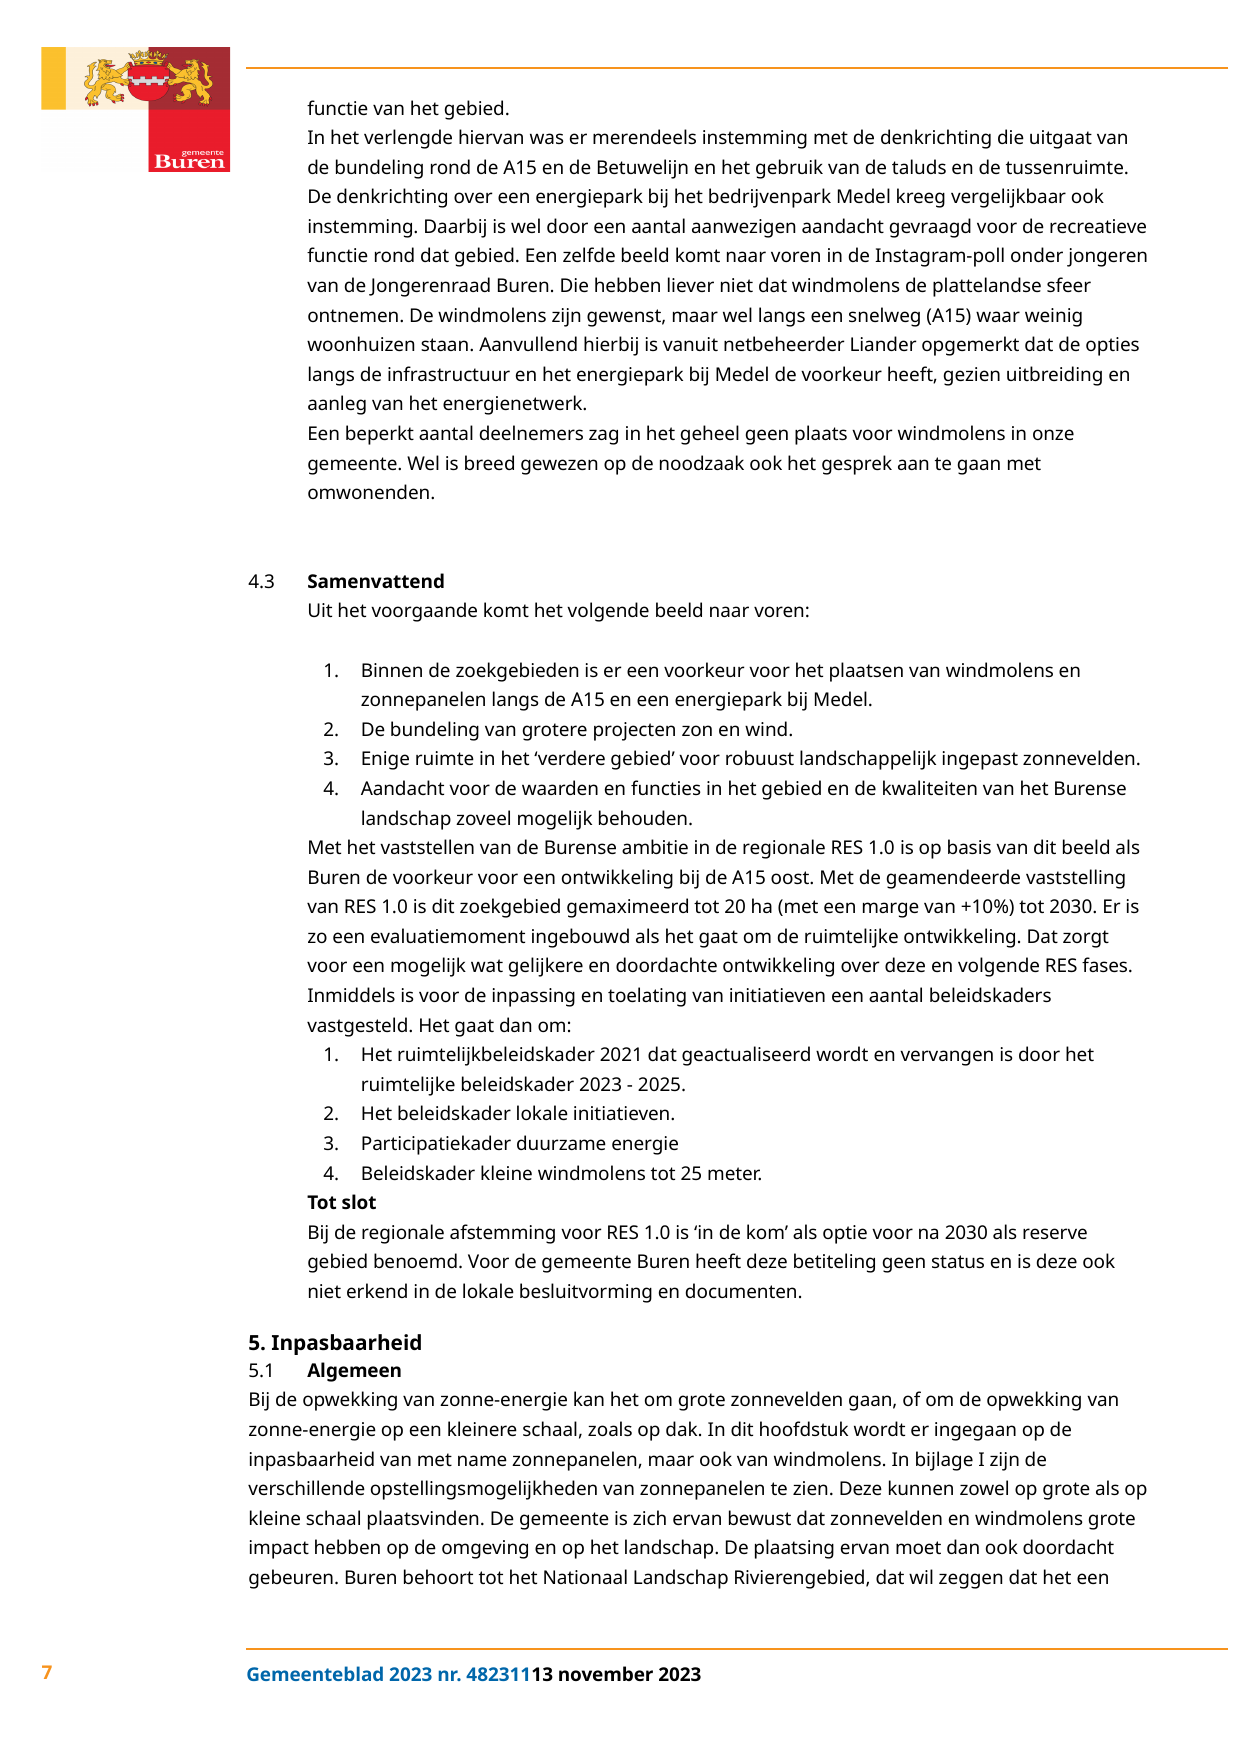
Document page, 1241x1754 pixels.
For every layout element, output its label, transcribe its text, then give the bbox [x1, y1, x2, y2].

picture [41, 47, 231, 172]
list functie van het gebied. [248, 95, 1152, 121]
list Tot slot [248, 1189, 1152, 1215]
list Een beperkt aantal deelnemers zag in het geheel geen plaats voor windmolens in onze gemeente. Wel is breed gewezen op de noodzaak ook het gesprek aan te gaan met omwonenden. [248, 420, 1152, 505]
list Algemeen [248, 1357, 1152, 1383]
list Aandacht voor de waarden en functies in het gebied en de kwaliteiten van het Burense landschap zoveel mogelijk behouden. [323, 775, 1152, 831]
list Enige ruimte in het ‘verdere gebied’ voor robuust landschappelijk ingepast zonnevelden. [323, 746, 1152, 771]
list De bundeling van grotere projecten zon en wind. [323, 716, 1152, 742]
list Binnen de zoekgebieden is er een voorkeur voor het plaatsen van windmolens en zonnepanelen langs de A15 en een energiepark bij Medel. [323, 657, 1152, 712]
list Inmiddels is voor de inpassing en toelating van initiatieven een aantal beleidskaders vastgesteld. Het gaat dan om: [248, 982, 1152, 1038]
list Met het vaststellen van de Burense ambitie in de regionale RES 1.0 is op basis van dit beeld als Buren de voorkeur voor een ontwikkeling bij de A15 oost. Met de geamendeerde vaststelling van RES 1.0 is dit zoekgebied gemaximeerd tot 20 ha (met een marge van +10%) tot 2030. Er is zo een evaluatiemoment ingebouwd als het gaat om de ruimtelijke ontwikkeling. Dat zorgt voor een mogelijk wat gelijkere en doordachte ontwikkeling over deze en volgende RES fases. [248, 834, 1152, 978]
list Beleidskader kleine windmolens tot 25 meter. [323, 1160, 1152, 1186]
list In het verlengde hiervan was er merendeels instemming met de denkrichting die uitgaat van de bundeling rond de A15 en de Betuwelijn en het gebruik van de taluds en de tussenruimte. De denkrichting over een energiepark bij het bedrijvenpark Medel kreeg vergelijkbaar ook instemming. Daarbij is wel door een aantal aanwezigen aandacht gevraagd voor de recreatieve functie rond dat gebied. Een zelfde beeld komt naar voren in de Instagram-poll onder jongeren van de Jongerenraad Buren. Die hebben liever niet dat windmolens de plattelandse sfeer ontnemen. De windmolens zijn gewenst, maar wel langs een snelweg (A15) waar weinig woonhuizen staan. Aanvullend hierbij is vanuit netbeheerder Liander opgemerkt dat de opties langs de infrastructuur en het energiepark bij Medel de voorkeur heeft, gezien uitbreiding en aanleg van het energienetwerk. [248, 124, 1152, 416]
list Het beleidskader lokale initiatieven. [323, 1101, 1152, 1126]
list Participatiekader duurzame energie [323, 1130, 1152, 1156]
list Samenvattend [248, 568, 1152, 594]
text 5. Inpasbaarheid [248, 1328, 1152, 1357]
list Het ruimtelijkbeleidskader 2021 dat geactualiseerd wordt en vervangen is door het ruimtelijke beleidskader 2023 - 2025. [323, 1041, 1152, 1097]
list Bij de regionale afstemming voor RES 1.0 is ‘in de kom’ als optie voor na 2030 als reserve gebied benoemd. Voor de gemeente Buren heeft deze betiteling geen status en is deze ook niet erkend in de lokale besluitvorming en documenten. [248, 1219, 1152, 1304]
text Bij de opwekking van zonne-energie kan het om grote zonnevelden gaan, of om de opwekking van zonne-energie op een kleinere schaal, zoals op dak. In dit hoofdstuk wordt er ingegaan op de inpasbaarheid van met name zonnepanelen, maar ook van windmolens. In bijlage I zijn de verschillende opstellingsmogelijkheden van zonnepanelen te zien. Deze kunnen zowel op grote als op kleine schaal plaatsvinden. De gemeente is zich ervan bewust dat zonnevelden en windmolens grote impact hebben op de omgeving en op het landschap. De plaatsing ervan moet dan ook doordacht gebeuren. Buren behoort tot het Nationaal Landschap Rivierengebied, dat wil zeggen dat het een [248, 1387, 1152, 1590]
list Uit het voorgaande komt het volgende beeld naar voren: [248, 598, 1152, 623]
